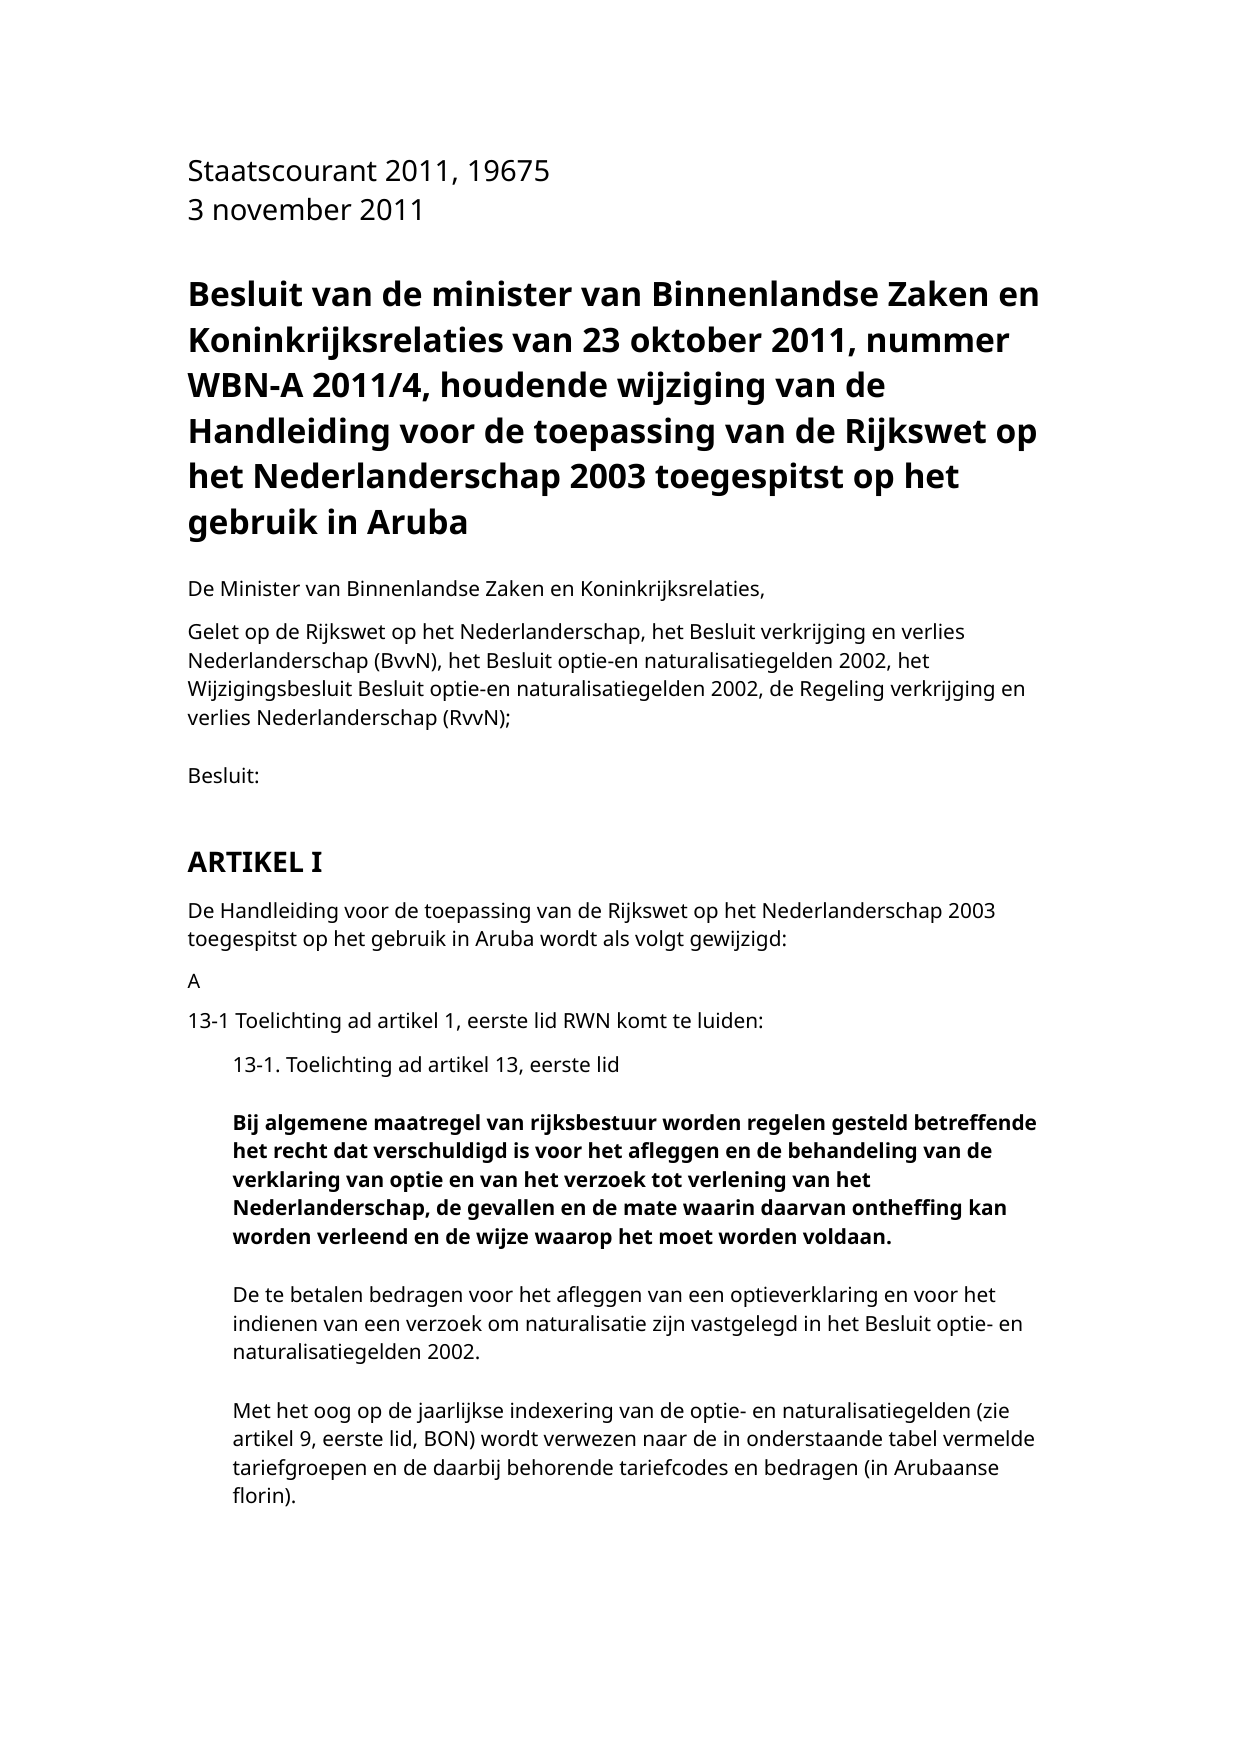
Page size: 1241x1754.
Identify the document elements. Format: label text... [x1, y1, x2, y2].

subtitle Besluit van de minister van Binnenlandse Zaken en Koninkrijksrelaties van 23 oktober 2011, nummer WBN-A 2011/4, houdende wijziging van de Handleiding voor de toepassing van de Rijkswet op het Nederlanderschap 2003 toegespitst op het gebruik in Aruba [187, 271, 1053, 544]
text De Minister van Binnenlandse Zaken en Koninkrijksrelaties, [187, 574, 1053, 602]
text De te betalen bedragen voor het afleggen van een optieverklaring en voor het indienen van een verzoek om naturalisatie zijn vastgelegd in het Besluit optie- en naturalisatiegelden 2002. [232, 1280, 1053, 1366]
text Staatscourant 2011, 19675 [187, 150, 1053, 190]
text 3 november 2011 [187, 190, 1053, 229]
subtitle ARTIKEL I [187, 842, 1053, 881]
text Besluit: [187, 761, 1053, 789]
subtitle 13-1. Toelichting ad artikel 13, eerste lid [232, 1050, 1053, 1078]
text De Handleiding voor de toepassing van de Rijkswet op het Nederlanderschap 2003 toegespitst op het gebruik in Aruba wordt als volgt gewijzigd: [187, 896, 1053, 953]
text Gelet op de Rijkswet op het Nederlanderschap, het Besluit verkrijging en verlies Nederlanderschap (BvvN), het Besluit optie-en naturalisatiegelden 2002, het Wijzigingsbesluit Besluit optie-en naturalisatiegelden 2002, de Regeling verkrijging en verlies Nederlanderschap (RvvN); [187, 617, 1053, 731]
text 13-1 Toelichting ad artikel 1, eerste lid RWN komt te luiden: [187, 1006, 1053, 1035]
text A [187, 968, 1053, 994]
text Bij algemene maatregel van rijksbestuur worden regelen gesteld betreffende het recht dat verschuldigd is voor het afleggen en de behandeling van de verklaring van optie en van het verzoek tot verlening van het Nederlanderschap, de gevallen en de mate waarin daarvan ontheffing kan worden verleend en de wijze waarop het moet worden voldaan. [232, 1108, 1053, 1250]
text Met het oog op de jaarlijkse indexering van de optie- en naturalisatiegelden (zie artikel 9, eerste lid, BON) wordt verwezen naar de in onderstaande tabel vermelde tariefgroepen en de daarbij behorende tariefcodes en bedragen (in Arubaanse florin). [232, 1396, 1053, 1509]
